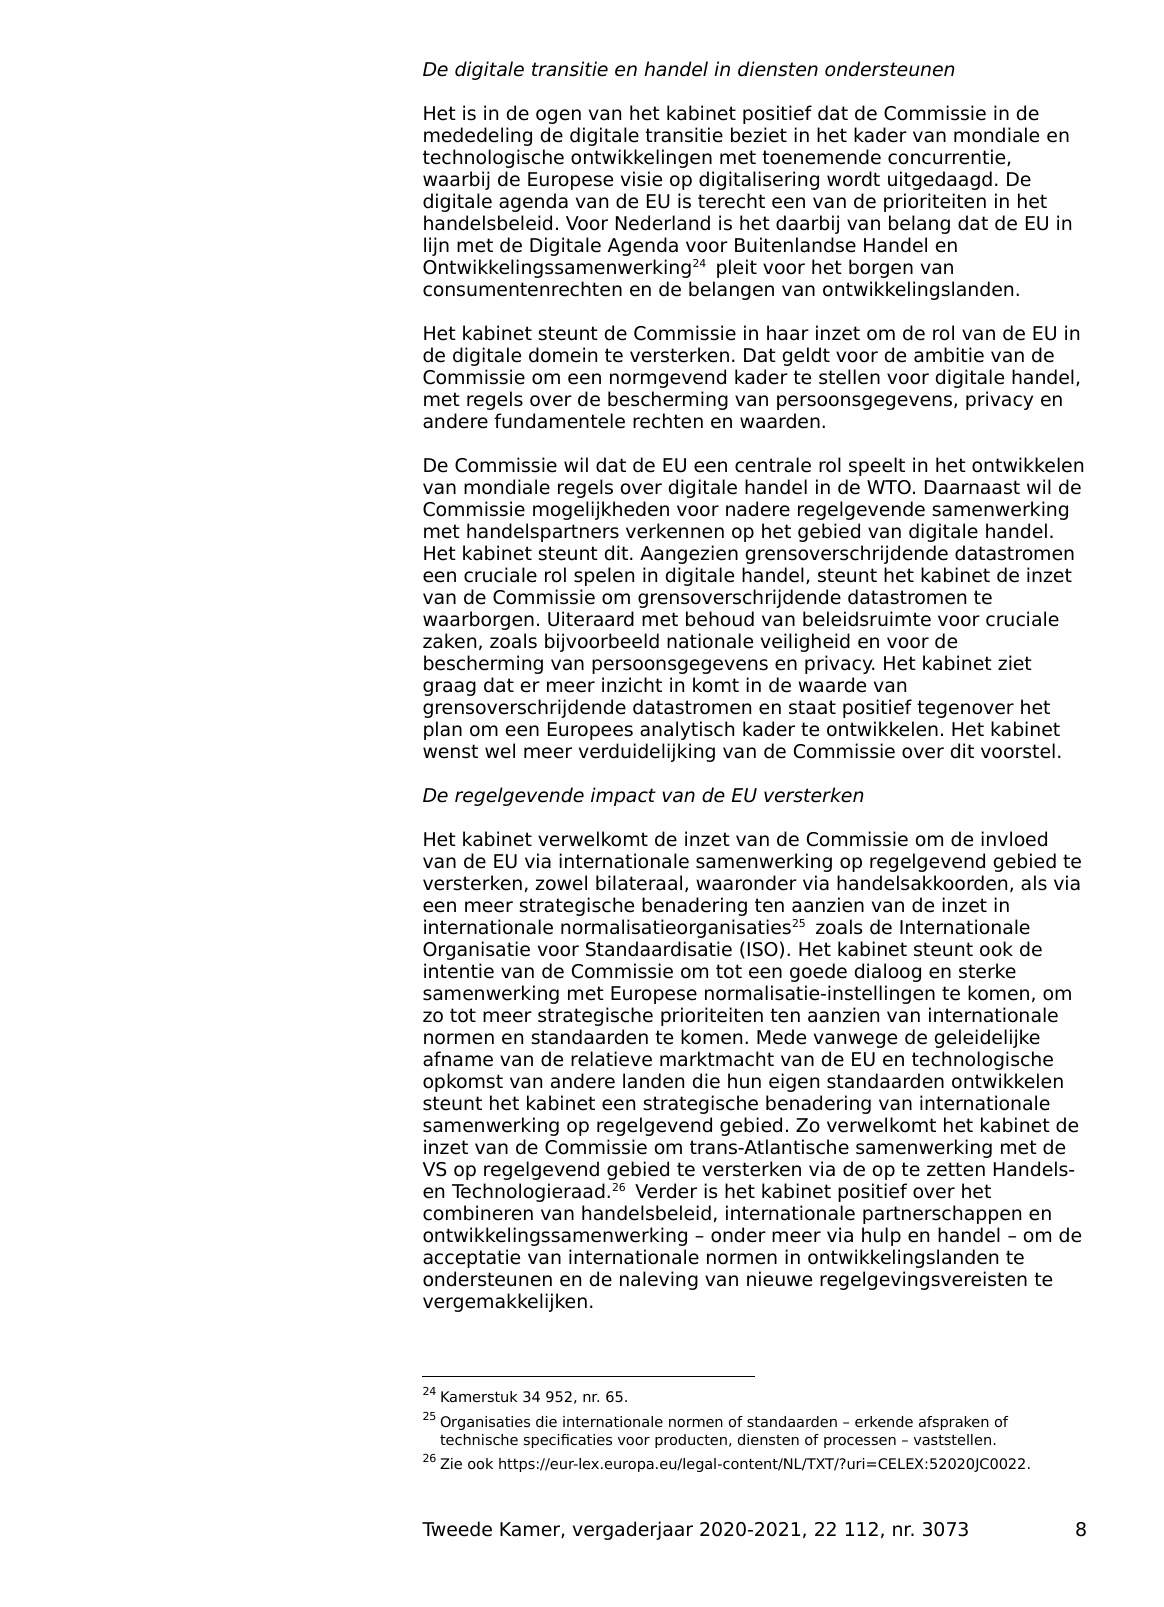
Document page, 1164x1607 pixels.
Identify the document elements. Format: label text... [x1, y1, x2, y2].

text Het kabinet steunt de Commissie in haar inzet om de rol van de EU in de digitale domein te versterken. Dat geldt voor de ambitie van de Commissie om een normgevend kader te stellen voor digitale handel, met regels over de bescherming van persoonsgegevens, privacy en andere fundamentele rechten en waarden. [422, 323, 1087, 433]
text Het is in de ogen van het kabinet positief dat de Commissie in de mededeling de digitale transitie beziet in het kader van mondiale en technologische ontwikkelingen met toenemende concurrentie, waarbij de Europese visie op digitalisering wordt uitgedaagd. De digitale agenda van de EU is terecht een van de prioriteiten in het handelsbeleid. Voor Nederland is het daarbij van belang dat de EU in lijn met de Digitale Agenda voor Buitenlandse Handel en Ontwikkelingssamenwerking pleit voor het borgen van consumentenrechten en de belangen van ontwikkelingslanden. [422, 103, 1087, 301]
text Kamerstuk 34 952, nr. 65. [422, 1385, 1087, 1407]
subtitle De regelgevende impact van de EU versterken [422, 785, 1087, 807]
text Zie ook https://eur-lex.europa.eu/legal-content/NL/TXT/?uri=CELEX:52020JC0022. [422, 1452, 1087, 1474]
text De Commissie wil dat de EU een centrale rol speelt in het ontwikkelen van mondiale regels over digitale handel in de WTO. Daarnaast wil de Commissie mogelijkheden voor nadere regelgevende samenwerking met handelspartners verkennen op het gebied van digitale handel. Het kabinet steunt dit. Aangezien grensoverschrijdende datastromen een cruciale rol spelen in digitale handel, steunt het kabinet de inzet van de Commissie om grensoverschrijdende datastromen te waarborgen. Uiteraard met behoud van beleidsruimte voor cruciale zaken, zoals bijvoorbeeld nationale veiligheid en voor de bescherming van persoonsgegevens en privacy. Het kabinet ziet graag dat er meer inzicht in komt in de waarde van grensoverschrijdende datastromen en staat positief tegenover het plan om een Europees analytisch kader te ontwikkelen. Het kabinet wenst wel meer verduidelijking van de Commissie over dit voorstel. [422, 455, 1087, 763]
text Het kabinet verwelkomt de inzet van de Commissie om de invloed van de EU via internationale samenwerking op regelgevend gebied te versterken, zowel bilateraal, waaronder via handelsakkoorden, als via een meer strategische benadering ten aanzien van de inzet in internationale normalisatieorganisaties zoals de Internationale Organisatie voor Standaardisatie (ISO). Het kabinet steunt ook de intentie van de Commissie om tot een goede dialoog en sterke samenwerking met Europese normalisatie-instellingen te komen, om zo tot meer strategische prioriteiten ten aanzien van internationale normen en standaarden te komen. Mede vanwege de geleidelijke afname van de relatieve marktmacht van de EU en technologische opkomst van andere landen die hun eigen standaarden ontwikkelen steunt het kabinet een strategische benadering van internationale samenwerking op regelgevend gebied. Zo verwelkomt het kabinet de inzet van de Commissie om trans-Atlantische samenwerking met de VS op regelgevend gebied te versterken via de op te zetten Handels- en Technologieraad. Verder is het kabinet positief over het combineren van handelsbeleid, internationale partnerschappen en ontwikkelingssamenwerking – onder meer via hulp en handel – om de acceptatie van internationale normen in ontwikkelingslanden te ondersteunen en de naleving van nieuwe regelgevingsvereisten te vergemakkelijken. [422, 829, 1087, 1313]
text Organisaties die internationale normen of standaarden – erkende afspraken of technische specificaties voor producten, diensten of processen – vaststellen. [422, 1410, 1087, 1449]
subtitle De digitale transitie en handel in diensten ondersteunen [422, 59, 1087, 81]
